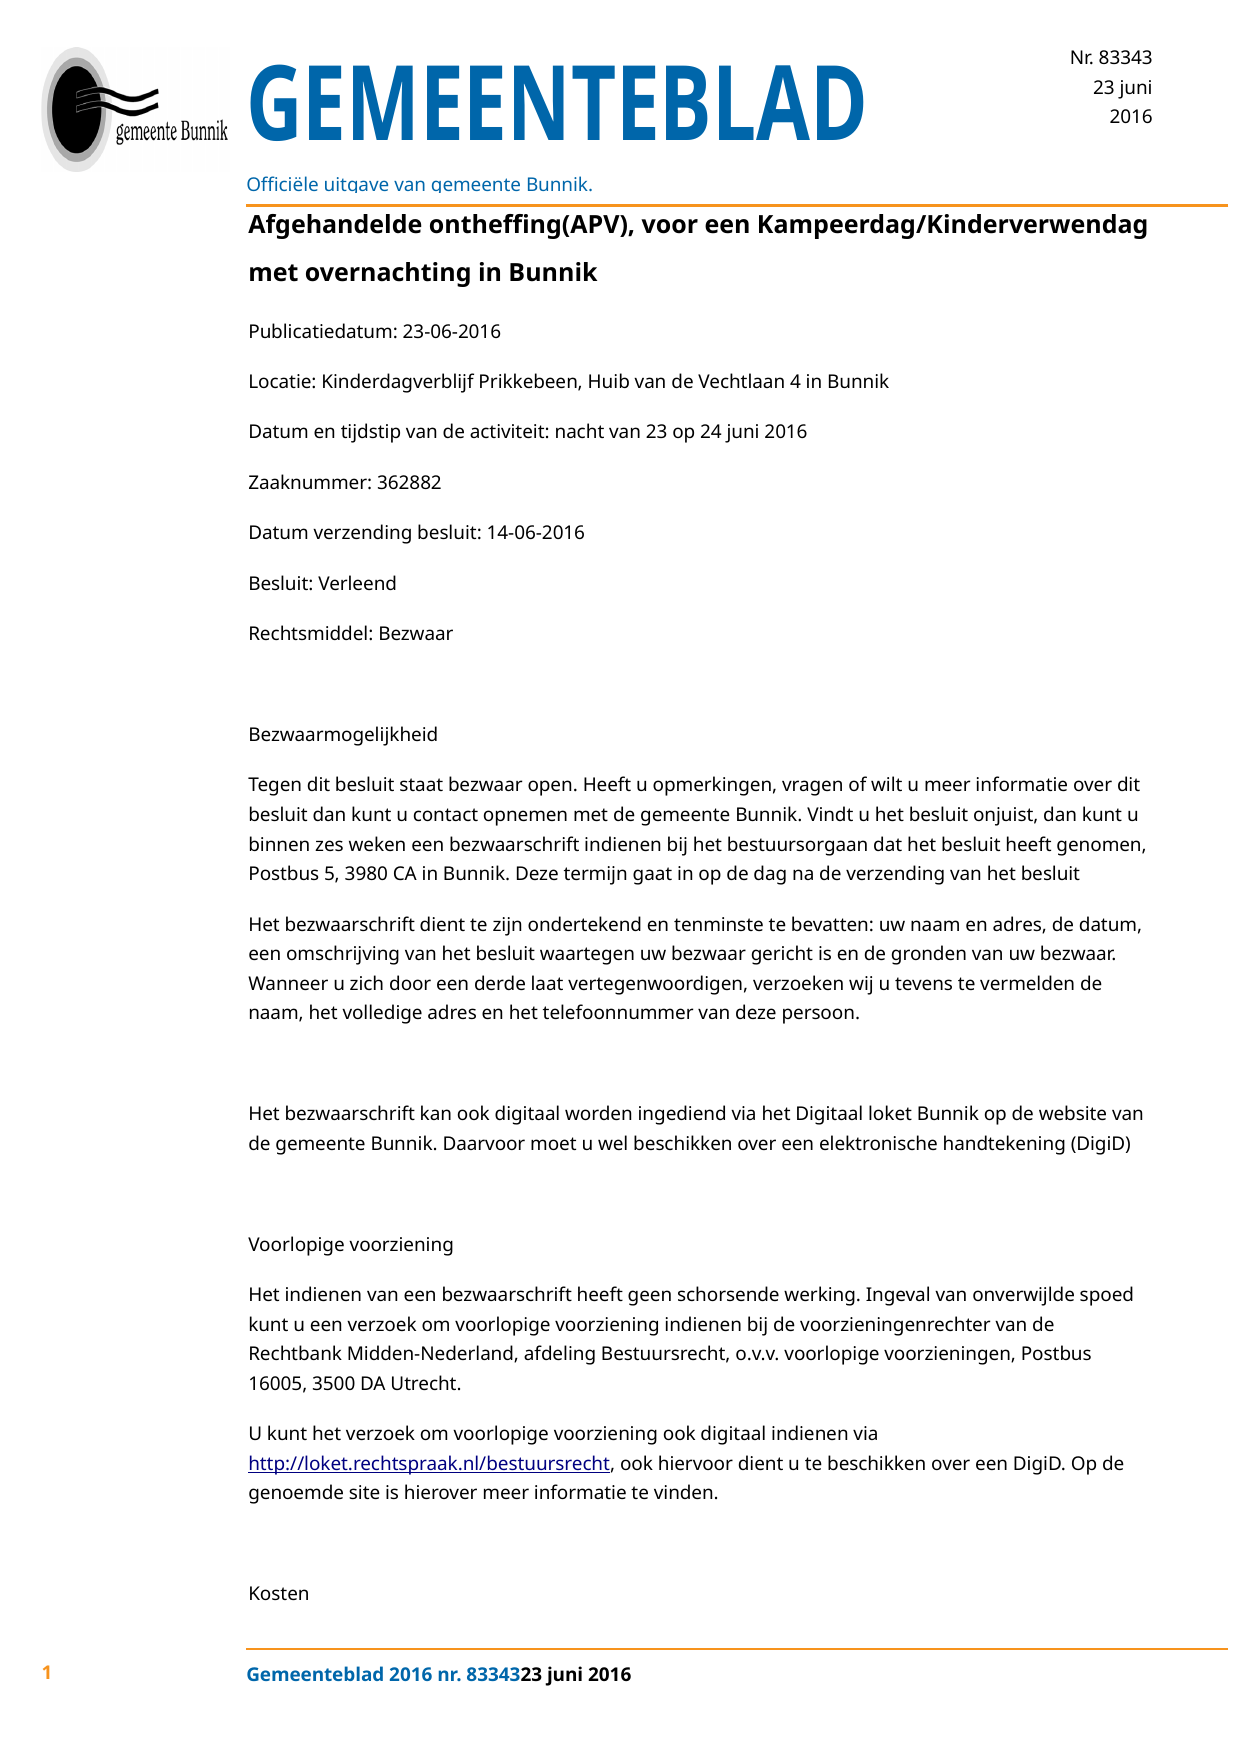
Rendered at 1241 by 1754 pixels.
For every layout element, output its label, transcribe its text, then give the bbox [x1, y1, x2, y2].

text Het bezwaarschrift dient te zijn ondertekend en tenminste te bevatten: uw naam en adres, de datum, een omschrijving van het besluit waartegen uw bezwaar gericht is en de gronden van uw bezwaar. Wanneer u zich door een derde laat vertegenwoordigen, verzoeken wij u tevens te vermelden de naam, het volledige adres en het telefoonnummer van deze persoon. [248, 911, 1152, 1025]
text Het bezwaarschrift kan ook digitaal worden ingediend via het Digitaal loket Bunnik op de website van de gemeente Bunnik. Daarvoor moet u wel beschikken over een elektronische handtekening (DigiD) [248, 1100, 1152, 1156]
text Publicatiedatum: 23-06-2016 [248, 318, 1152, 344]
text Rechtsmiddel: Bezwaar [248, 620, 1152, 646]
text Kosten [248, 1580, 1152, 1606]
text Afgehandelde ontheffing(APV), voor een Kampeerdag/Kinderverwendag met overnachting in Bunnik [248, 207, 1152, 288]
text Tegen dit besluit staat bezwaar open. Heeft u opmerkingen, vragen of wilt u meer informatie over dit besluit dan kunt u contact opnemen met de gemeente Bunnik. Vindt u het besluit onjuist, dan kunt u binnen zes weken een bezwaarschrift indienen bij het bestuursorgaan dat het besluit heeft genomen, Postbus 5, 3980 CA in Bunnik. Deze termijn gaat in op de dag na de verzending van het besluit [248, 772, 1152, 886]
text U kunt het verzoek om voorlopige voorziening ook digitaal indienen via http://loket.rechtspraak.nl/bestuursrecht, ook hiervoor dient u te beschikken over een DigiD. Op de genoemde site is hierover meer informatie te vinden. [248, 1420, 1152, 1505]
text Datum en tijdstip van de activiteit: nacht van 23 op 24 juni 2016 [248, 419, 1152, 444]
text Datum verzending besluit: 14-06-2016 [248, 519, 1152, 545]
text Zaaknummer: 362882 [248, 469, 1152, 495]
text Het indienen van een bezwaarschrift heeft geen schorsende werking. Ingeval van onverwijlde spoed kunt u een verzoek om voorlopige voorziening indienen bij de voorzieningenrechter van de Rechtbank Midden-Nederland, afdeling Bestuursrecht, o.v.v. voorlopige voorzieningen, Postbus 16005, 3500 DA Utrecht. [248, 1281, 1152, 1396]
text Besluit: Verleend [248, 570, 1152, 596]
picture [41, 47, 231, 172]
text Locatie: Kinderdagverblijf Prikkebeen, Huib van de Vechtlaan 4 in Bunnik [248, 368, 1152, 394]
text Bezwaarmogelijkheid [248, 721, 1152, 747]
text Voorlopige voorziening [248, 1231, 1152, 1257]
